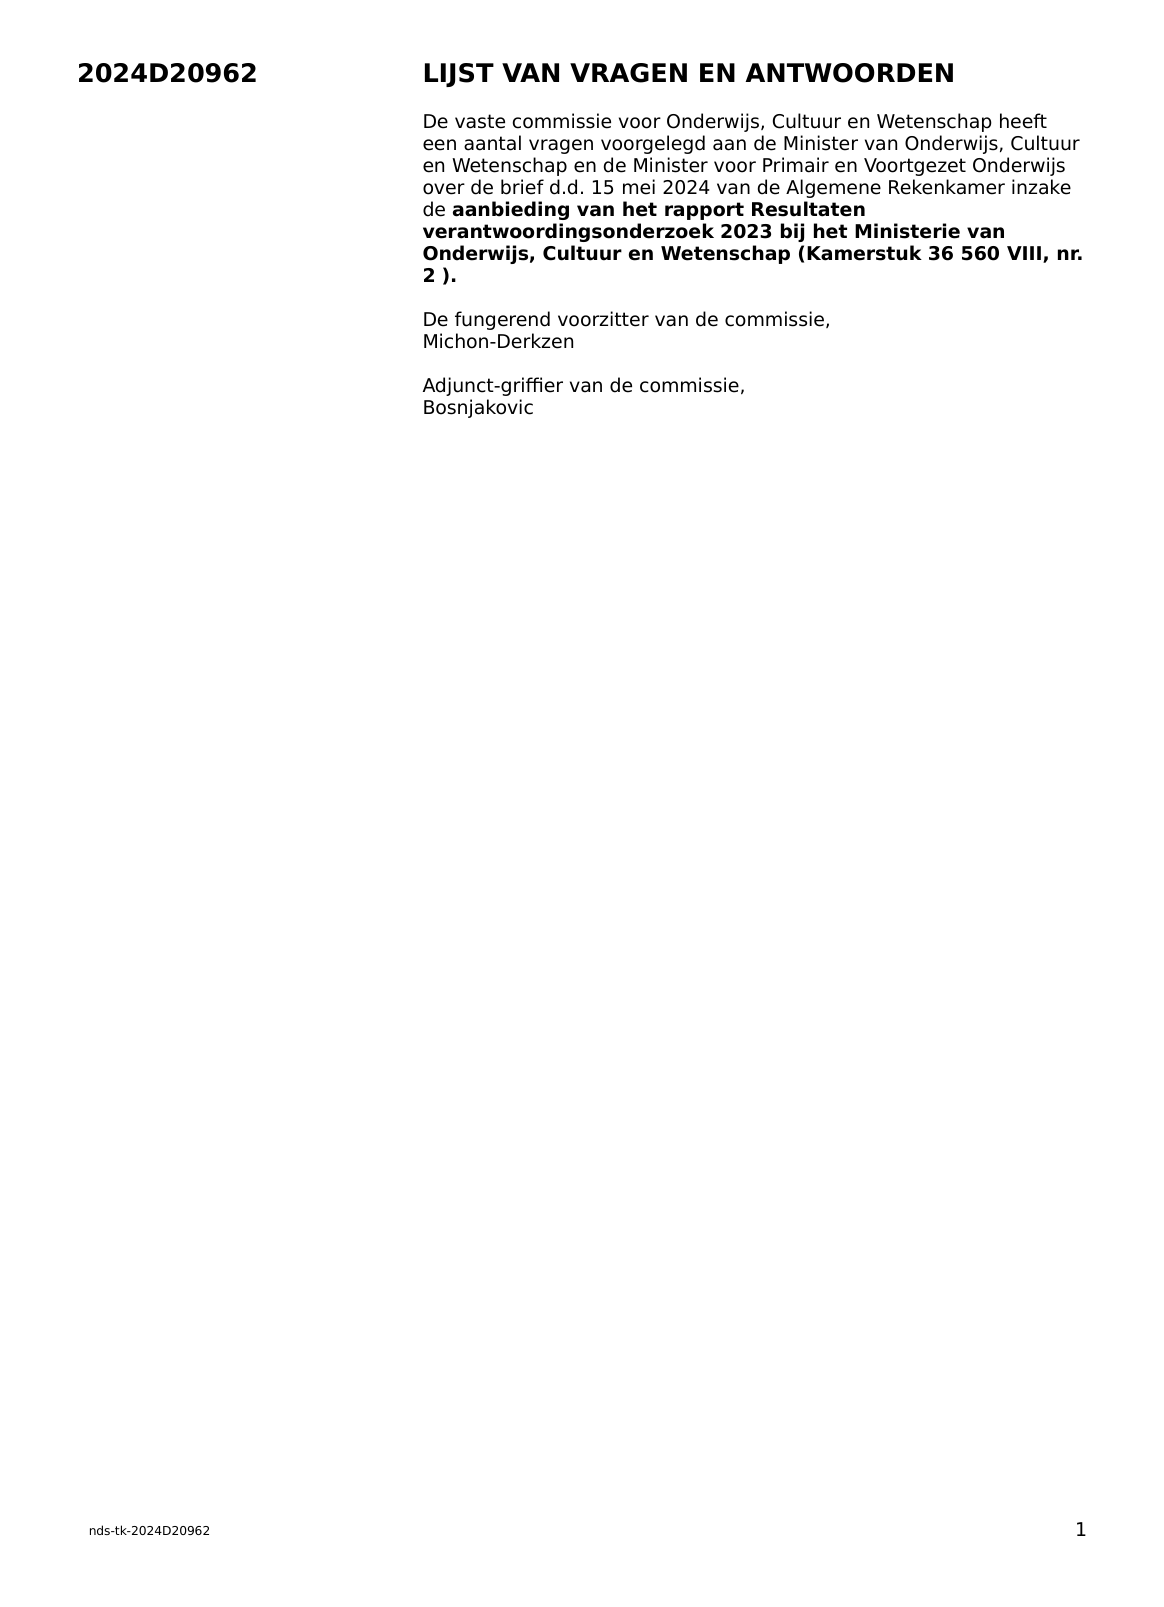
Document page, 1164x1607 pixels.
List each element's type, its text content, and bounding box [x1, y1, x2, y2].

text Bosnjakovic [422, 397, 1087, 419]
text 2024D20962 LIJST VAN VRAGEN EN ANTWOORDEN [77, 59, 1087, 89]
text De fungerend voorzitter van de commissie, [422, 309, 1087, 331]
text Michon-Derkzen [422, 331, 1087, 353]
text Adjunct-griffier van de commissie, [422, 375, 1087, 397]
text De vaste commissie voor Onderwijs, Cultuur en Wetenschap heeft een aantal vragen voorgelegd aan de Minister van Onderwijs, Cultuur en Wetenschap en de Minister voor Primair en Voortgezet Onderwĳs over de brief d.d. 15 mei 2024 van de Algemene Rekenkamer inzake de aanbieding van het rapport Resultaten verantwoordingsonderzoek 2023 bij het Ministerie van Onderwijs, Cultuur en Wetenschap (Kamerstuk 36 560 VIII, nr. 2 ). [422, 111, 1087, 287]
text nds-tk-2024D20962 [88, 1524, 323, 1538]
